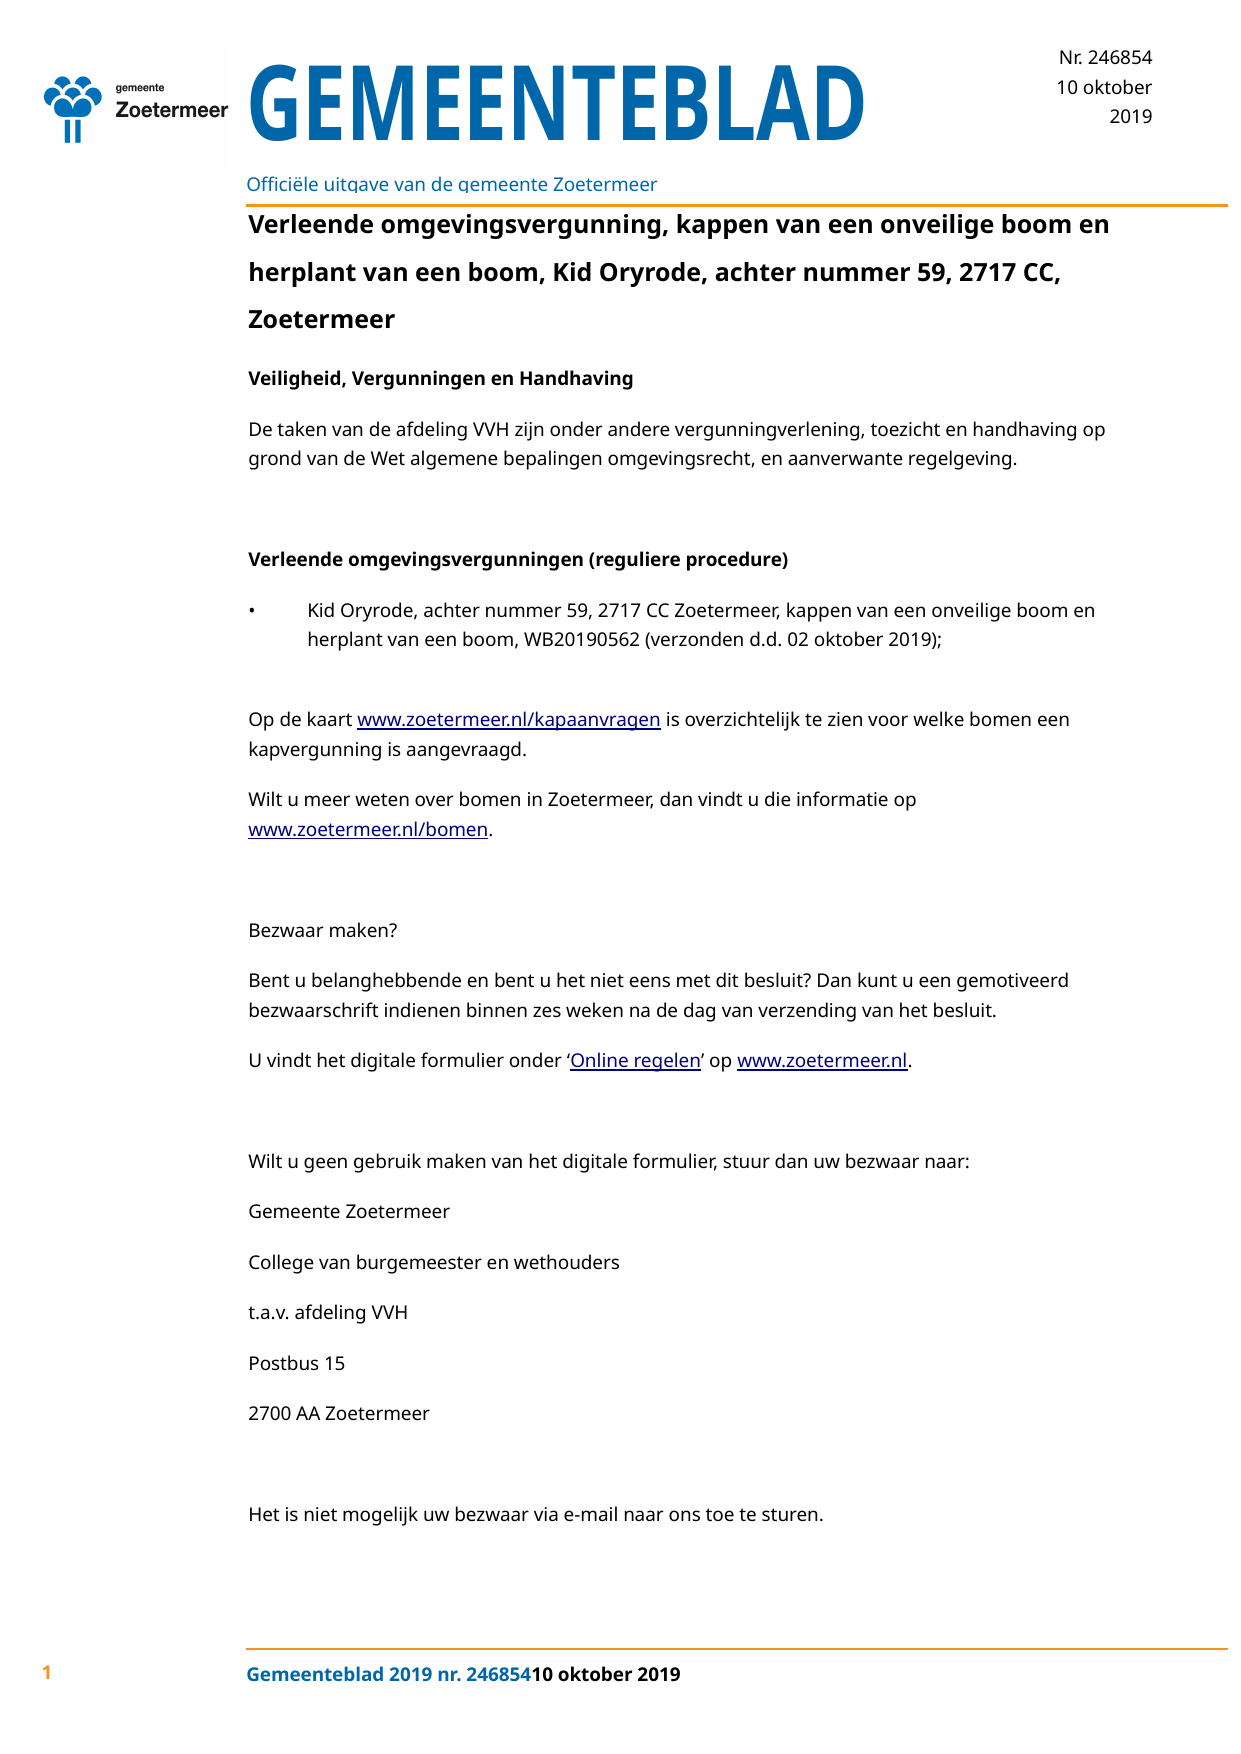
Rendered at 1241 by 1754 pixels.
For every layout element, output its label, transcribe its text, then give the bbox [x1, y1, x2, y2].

text Het is niet mogelijk uw bezwaar via e-mail naar ons toe te sturen. [248, 1501, 1152, 1527]
list Kid Oryrode, achter nummer 59, 2717 CC Zoetermeer, kappen van een onveilige boom en herplant van een boom, WB20190562 (verzonden d.d. 02 oktober 2019); [248, 597, 1152, 652]
text De taken van de afdeling VVH zijn onder andere vergunningverlening, toezicht en handhaving op grond van de Wet algemene bepalingen omgevingsrecht, en aanverwante regelgeving. [248, 416, 1152, 471]
text Wilt u geen gebruik maken van het digitale formulier, stuur dan uw bezwaar naar: [248, 1148, 1152, 1174]
text Postbus 15 [248, 1350, 1152, 1375]
text Gemeente Zoetermeer [248, 1198, 1152, 1224]
text College van burgemeester en wethouders [248, 1249, 1152, 1274]
text Veiligheid, Vergunningen en Handhaving [248, 366, 1152, 391]
text U vindt het digitale formulier onder ‘Online regelen’ op www.zoetermeer.nl. [248, 1047, 1152, 1073]
text Verleende omgevingsvergunning, kappen van een onveilige boom en herplant van een boom, Kid Oryrode, achter nummer 59, 2717 CC, Zoetermeer [248, 207, 1152, 336]
text t.a.v. afdeling VVH [248, 1299, 1152, 1325]
text Bent u belanghebbende en bent u het niet eens met dit besluit? Dan kunt u een gemotiveerd bezwaarschrift indienen binnen zes weken na de dag van verzending van het besluit. [248, 967, 1152, 1022]
text Op de kaart www.zoetermeer.nl/kapaanvragen is overzichtelijk te zien voor welke bomen een kapvergunning is aangevraagd. [248, 706, 1152, 762]
text 2700 AA Zoetermeer [248, 1400, 1152, 1426]
text Wilt u meer weten over bomen in Zoetermeer, dan vindt u die informatie op www.zoetermeer.nl/bomen. [248, 786, 1152, 842]
picture [41, 47, 231, 172]
text Bezwaar maken? [248, 917, 1152, 942]
text Verleende omgevingsvergunningen (reguliere procedure) [248, 546, 1152, 572]
